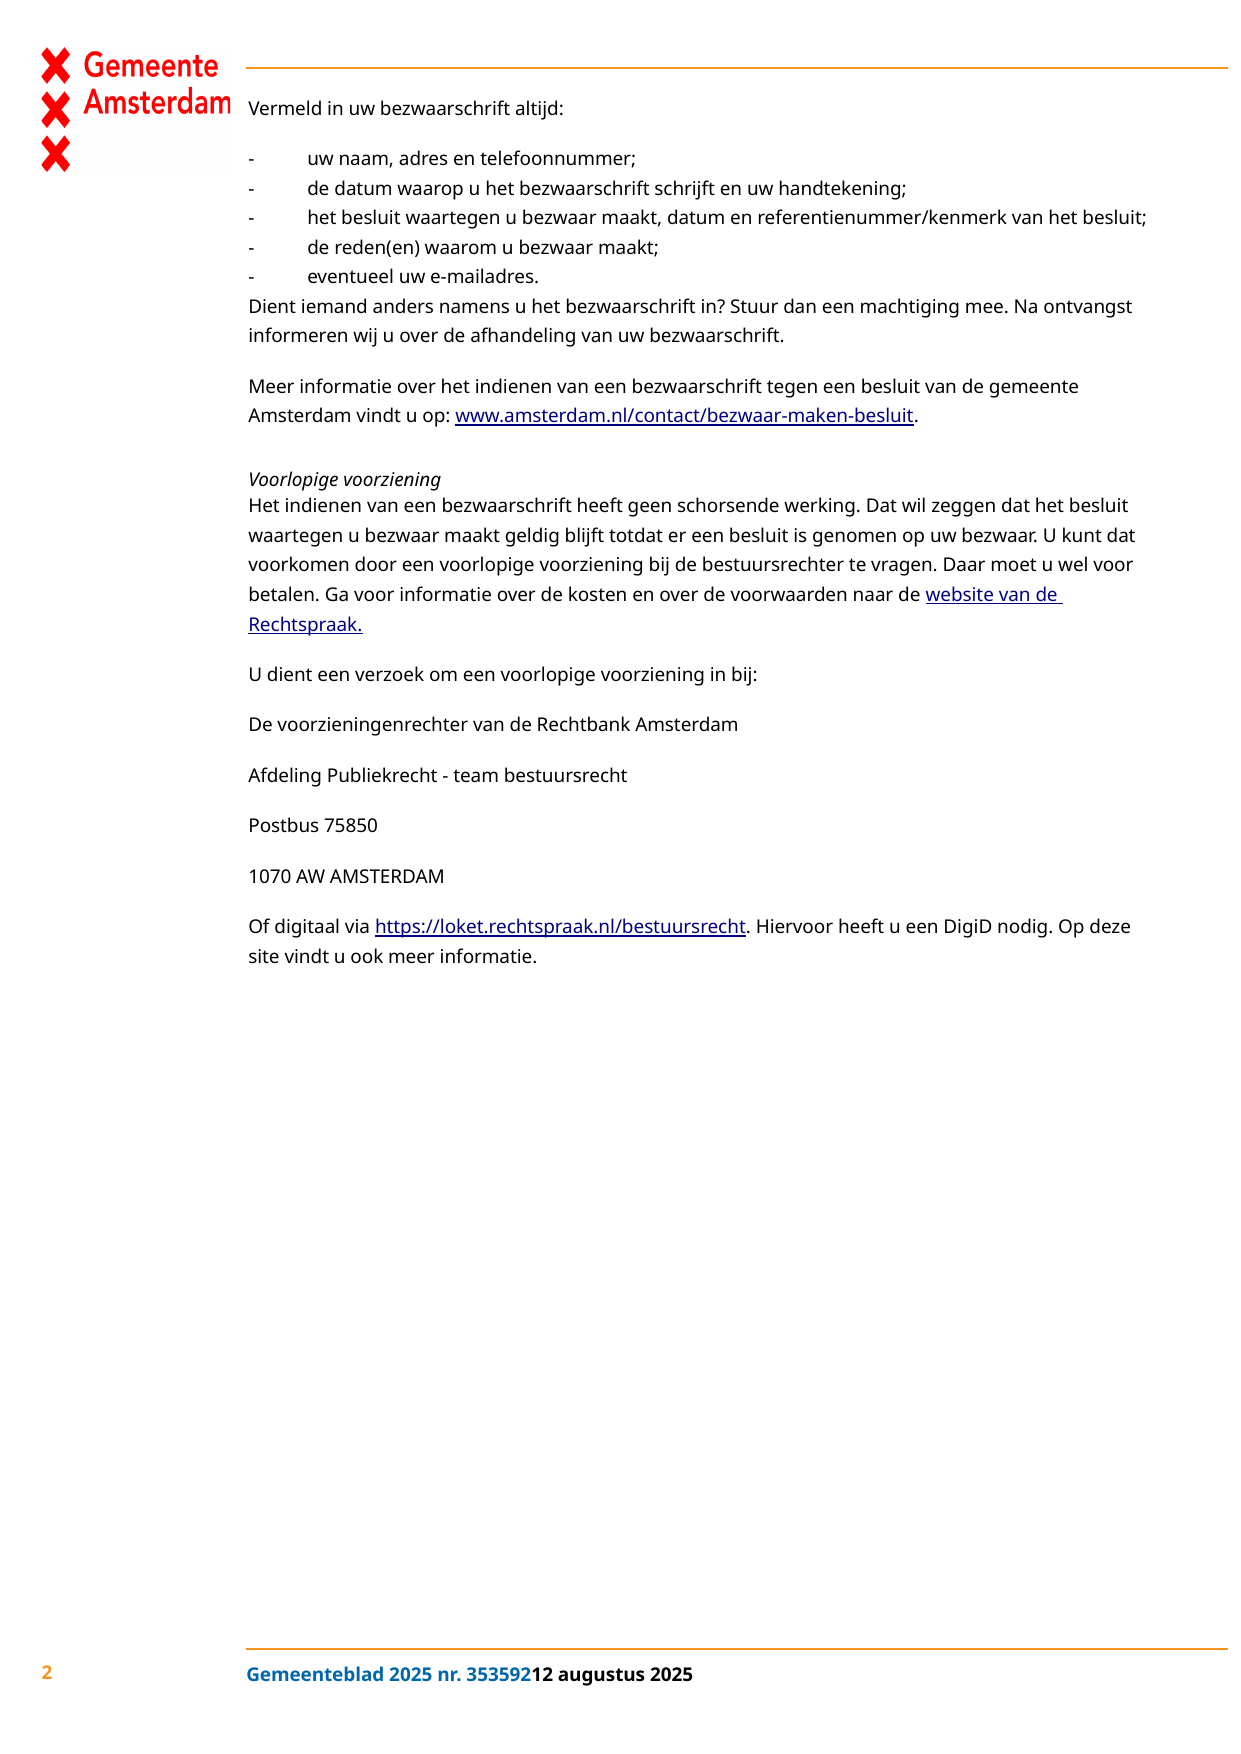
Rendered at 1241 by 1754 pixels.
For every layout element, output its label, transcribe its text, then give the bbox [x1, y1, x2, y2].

text Of digitaal via https://loket.rechtspraak.nl/bestuursrecht. Hiervoor heeft u een DigiD nodig. Op deze site vindt u ook meer informatie. [248, 913, 1152, 968]
list het besluit waartegen u bezwaar maakt, datum en referentienummer/kenmerk van het besluit; [248, 204, 1152, 230]
text Voorlopige voorziening [248, 467, 1152, 492]
text 1070 AW AMSTERDAM [248, 863, 1152, 888]
list uw naam, adres en telefoonnummer; [248, 145, 1152, 171]
text U dient een verzoek om een voorlopige voorziening in bij: [248, 661, 1152, 687]
text Postbus 75850 [248, 812, 1152, 838]
text Dient iemand anders namens u het bezwaarschrift in? Stuur dan een machtiging mee. Na ontvangst informeren wij u over de afhandeling van uw bezwaarschrift. [248, 293, 1152, 348]
text Meer informatie over het indienen van een bezwaarschrift tegen een besluit van de gemeente Amsterdam vindt u op: www.amsterdam.nl/contact/bezwaar-maken-besluit. [248, 373, 1152, 428]
list eventueel uw e-mailadres. [248, 263, 1152, 289]
text De voorzieningenrechter van de Rechtbank Amsterdam [248, 712, 1152, 737]
text Afdeling Publiekrecht - team bestuursrecht [248, 762, 1152, 788]
text Het indienen van een bezwaarschrift heeft geen schorsende werking. Dat wil zeggen dat het besluit waartegen u bezwaar maakt geldig blijft totdat er een besluit is genomen op uw bezwaar. U kunt dat voorkomen door een voorlopige voorziening bij de bestuursrechter te vragen. Daar moet u wel voor betalen. Ga voor informatie over de kosten en over de voorwaarden naar de website van de Rechtspraak. [248, 492, 1152, 636]
text Vermeld in uw bezwaarschrift altijd: [248, 95, 1152, 121]
list de datum waarop u het bezwaarschrift schrijft en uw handtekening; [248, 175, 1152, 201]
picture [41, 47, 231, 172]
list de reden(en) waarom u bezwaar maakt; [248, 234, 1152, 260]
